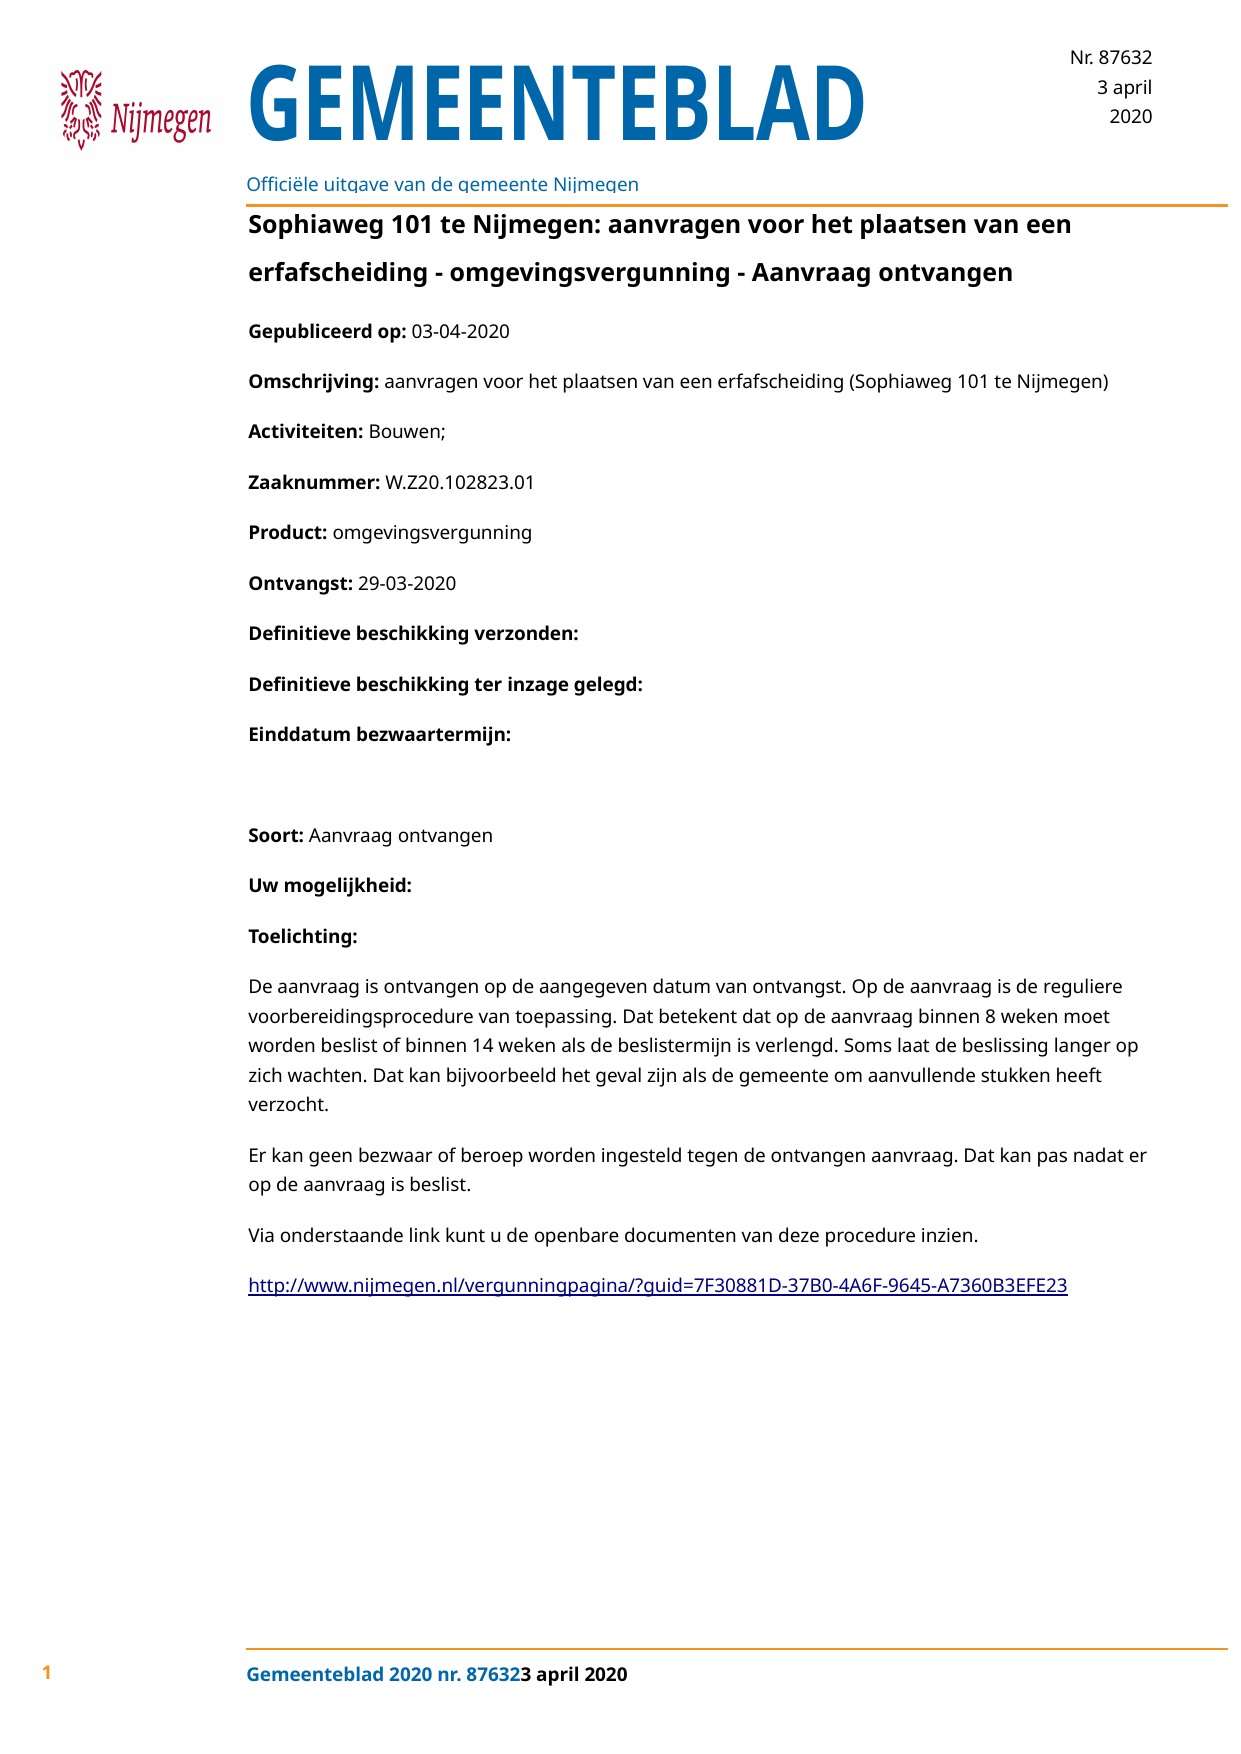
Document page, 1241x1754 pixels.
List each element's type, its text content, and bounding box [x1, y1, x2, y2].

text Definitieve beschikking verzonden: [248, 620, 1152, 646]
text Einddatum bezwaartermijn: [248, 721, 1152, 747]
text Soort: Aanvraag ontvangen [248, 822, 1152, 848]
text Er kan geen bezwaar of beroep worden ingesteld tegen de ontvangen aanvraag. Dat kan pas nadat er op de aanvraag is beslist. [248, 1142, 1152, 1197]
text http://www.nijmegen.nl/vergunningpagina/?guid=7F30881D-37B0-4A6F-9645-A7360B3EFE23 [248, 1272, 1152, 1298]
text Sophiaweg 101 te Nijmegen: aanvragen voor het plaatsen van een erfafscheiding - omgevingsvergunning - Aanvraag ontvangen [248, 207, 1152, 288]
text Via onderstaande link kunt u de openbare documenten van deze procedure inzien. [248, 1222, 1152, 1248]
text Gepubliceerd op: 03-04-2020 [248, 318, 1152, 344]
text Zaaknummer: W.Z20.102823.01 [248, 469, 1152, 495]
picture [41, 47, 231, 172]
text Product: omgevingsvergunning [248, 519, 1152, 545]
text Activiteiten: Bouwen; [248, 419, 1152, 444]
text Uw mogelijkheid: [248, 872, 1152, 898]
text Ontvangst: 29-03-2020 [248, 570, 1152, 596]
text Definitieve beschikking ter inzage gelegd: [248, 671, 1152, 697]
text Toelichting: [248, 923, 1152, 949]
text Omschrijving: aanvragen voor het plaatsen van een erfafscheiding (Sophiaweg 101 te Nijmegen) [248, 368, 1152, 394]
text De aanvraag is ontvangen op de aangegeven datum van ontvangst. Op de aanvraag is de reguliere voorbereidingsprocedure van toepassing. Dat betekent dat op de aanvraag binnen 8 weken moet worden beslist of binnen 14 weken als de beslistermijn is verlengd. Soms laat de beslissing langer op zich wachten. Dat kan bijvoorbeeld het geval zijn als de gemeente om aanvullende stukken heeft verzocht. [248, 973, 1152, 1117]
